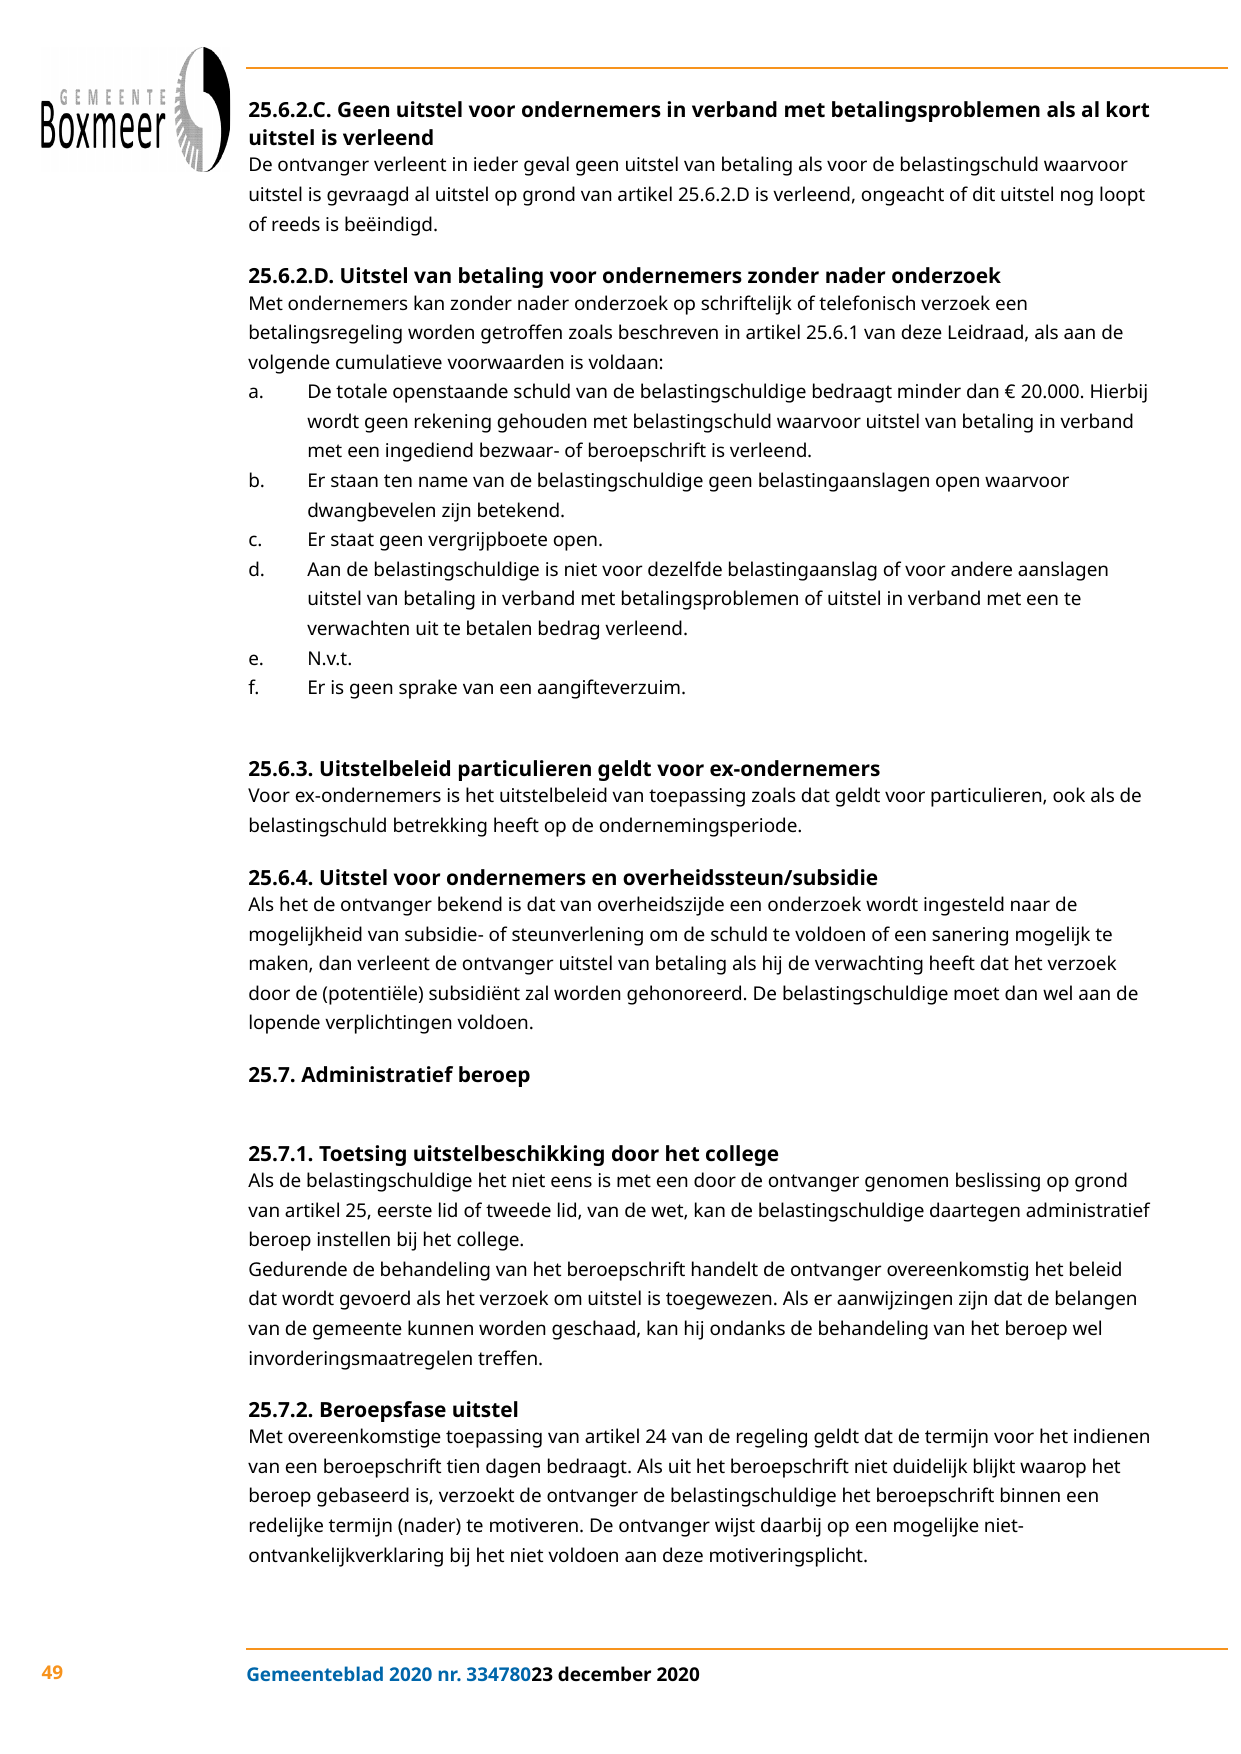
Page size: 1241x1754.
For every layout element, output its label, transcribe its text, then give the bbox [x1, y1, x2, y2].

picture [41, 47, 231, 172]
list De totale openstaande schuld van de belastingschuldige bedraagt minder dan € 20.000. Hierbij wordt geen rekening gehouden met belastingschuld waarvoor uitstel van betaling in verband met een ingediend bezwaar- of beroepschrift is verleend. [248, 378, 1152, 463]
text Gedurende de behandeling van het beroepschrift handelt de ontvanger overeenkomstig het beleid dat wordt gevoerd als het verzoek om uitstel is toegewezen. Als er aanwijzingen zijn dat de belangen van de gemeente kunnen worden geschaad, kan hij ondanks de behandeling van het beroep wel invorderingsmaatregelen treffen. [248, 1256, 1152, 1370]
text 25.6.3. Uitstelbeleid particulieren geldt voor ex-ondernemers [248, 754, 1152, 783]
text 25.7.1. Toetsing uitstelbeschikking door het college [248, 1139, 1152, 1167]
text 25.6.2.C. Geen uitstel voor ondernemers in verband met betalingsproblemen als al kort uitstel is verleend [248, 95, 1152, 152]
text Voor ex-ondernemers is het uitstelbeleid van toepassing zoals dat geldt voor particulieren, ook als de belastingschuld betrekking heeft op de ondernemingsperiode. [248, 783, 1152, 838]
text Als het de ontvanger bekend is dat van overheidszijde een onderzoek wordt ingesteld naar de mogelijkheid van subsidie- of steunverlening om de schuld te voldoen of een sanering mogelijk te maken, dan verleent de ontvanger uitstel van betaling als hij de verwachting heeft dat het verzoek door de (potentiële) subsidiënt zal worden gehonoreerd. De belastingschuldige moet dan wel aan de lopende verplichtingen voldoen. [248, 891, 1152, 1035]
list N.v.t. [248, 645, 1152, 670]
text Als de belastingschuldige het niet eens is met een door de ontvanger genomen beslissing op grond van artikel 25, eerste lid of tweede lid, van de wet, kan de belastingschuldige daartegen administratief beroep instellen bij het college. [248, 1167, 1152, 1252]
text Met overeenkomstige toepassing van artikel 24 van de regeling geldt dat de termijn voor het indienen van een beroepschrift tien dagen bedraagt. Als uit het beroepschrift niet duidelijk blijkt waarop het beroep gebaseerd is, verzoekt de ontvanger de belastingschuldige het beroepschrift binnen een redelijke termijn (nader) te motiveren. De ontvanger wijst daarbij op een mogelijke niet-ontvankelijkverklaring bij het niet voldoen aan deze motiveringsplicht. [248, 1423, 1152, 1568]
text 25.6.2.D. Uitstel van betaling voor ondernemers zonder nader onderzoek [248, 261, 1152, 290]
list Er staan ten name van de belastingschuldige geen belastingaanslagen open waarvoor dwangbevelen zijn betekend. [248, 467, 1152, 522]
text Met ondernemers kan zonder nader onderzoek op schriftelijk of telefonisch verzoek een betalingsregeling worden getroffen zoals beschreven in artikel 25.6.1 van deze Leidraad, als aan de volgende cumulatieve voorwaarden is voldaan: [248, 290, 1152, 374]
text De ontvanger verleent in ieder geval geen uitstel van betaling als voor de belastingschuld waarvoor uitstel is gevraagd al uitstel op grond van artikel 25.6.2.D is verleend, ongeacht of dit uitstel nog loopt of reeds is beëindigd. [248, 152, 1152, 237]
list Er is geen sprake van een aangifteverzuim. [248, 674, 1152, 700]
text 25.6.4. Uitstel voor ondernemers en overheidssteun/subsidie [248, 863, 1152, 891]
list Aan de belastingschuldige is niet voor dezelfde belastingaanslag of voor andere aanslagen uitstel van betaling in verband met betalingsproblemen of uitstel in verband met een te verwachten uit te betalen bedrag verleend. [248, 556, 1152, 641]
text 25.7.2. Beroepsfase uitstel [248, 1395, 1152, 1423]
text 25.7. Administratief beroep [248, 1060, 1152, 1088]
list Er staat geen vergrijpboete open. [248, 526, 1152, 552]
